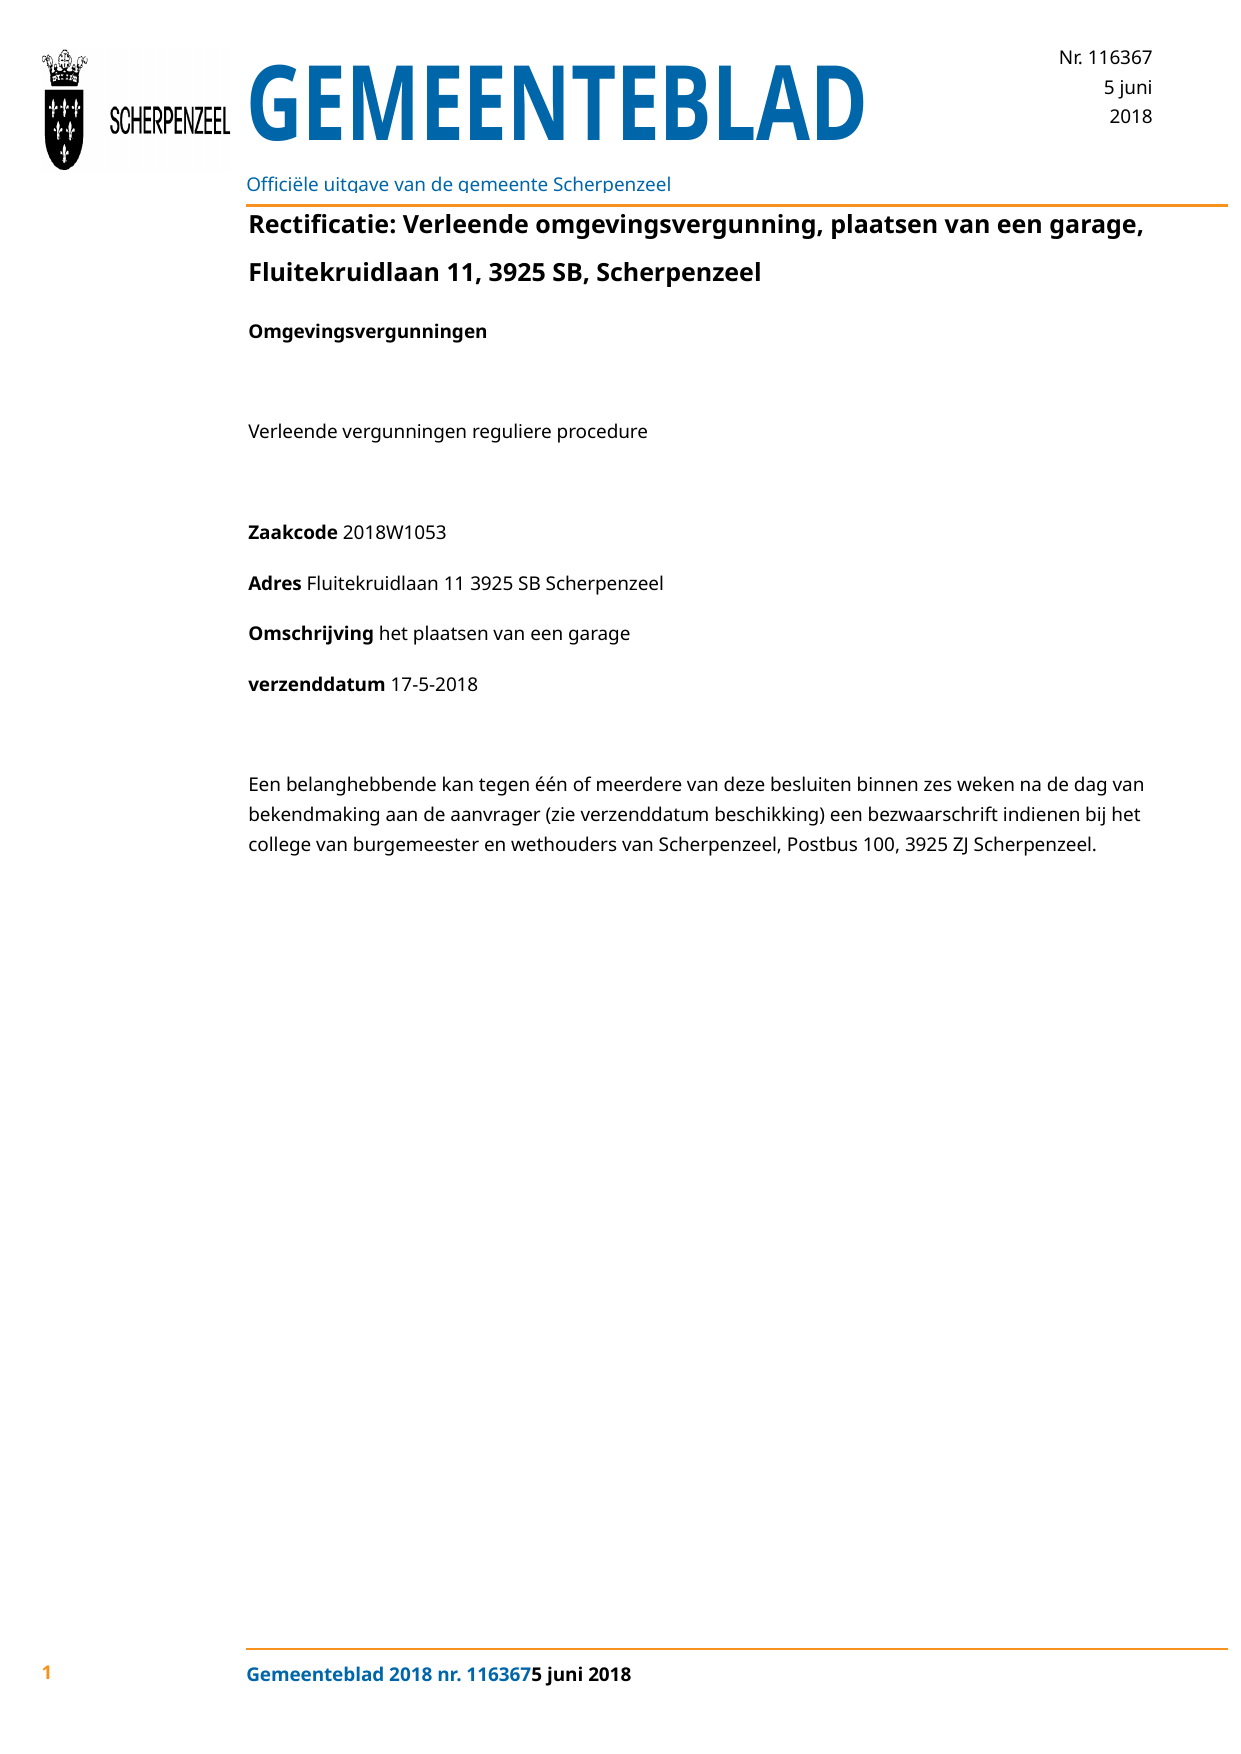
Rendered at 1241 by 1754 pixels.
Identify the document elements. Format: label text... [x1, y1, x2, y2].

text Zaakcode 2018W1053 [248, 519, 1152, 545]
text verzenddatum 17-5-2018 [248, 671, 1152, 697]
text Verleende vergunningen reguliere procedure [248, 419, 1152, 444]
text Een belanghebbende kan tegen één of meerdere van deze besluiten binnen zes weken na de dag van bekendmaking aan de aanvrager (zie verzenddatum beschikking) een bezwaarschrift indienen bij het college van burgemeester en wethouders van Scherpenzeel, Postbus 100, 3925 ZJ Scherpenzeel. [248, 772, 1152, 857]
text Omgevingsvergunningen [248, 318, 1152, 344]
text Adres Fluitekruidlaan 11 3925 SB Scherpenzeel [248, 570, 1152, 596]
text Omschrijving het plaatsen van een garage [248, 620, 1152, 646]
picture [41, 47, 231, 172]
text Rectificatie: Verleende omgevingsvergunning, plaatsen van een garage, Fluitekruidlaan 11, 3925 SB, Scherpenzeel [248, 207, 1152, 288]
